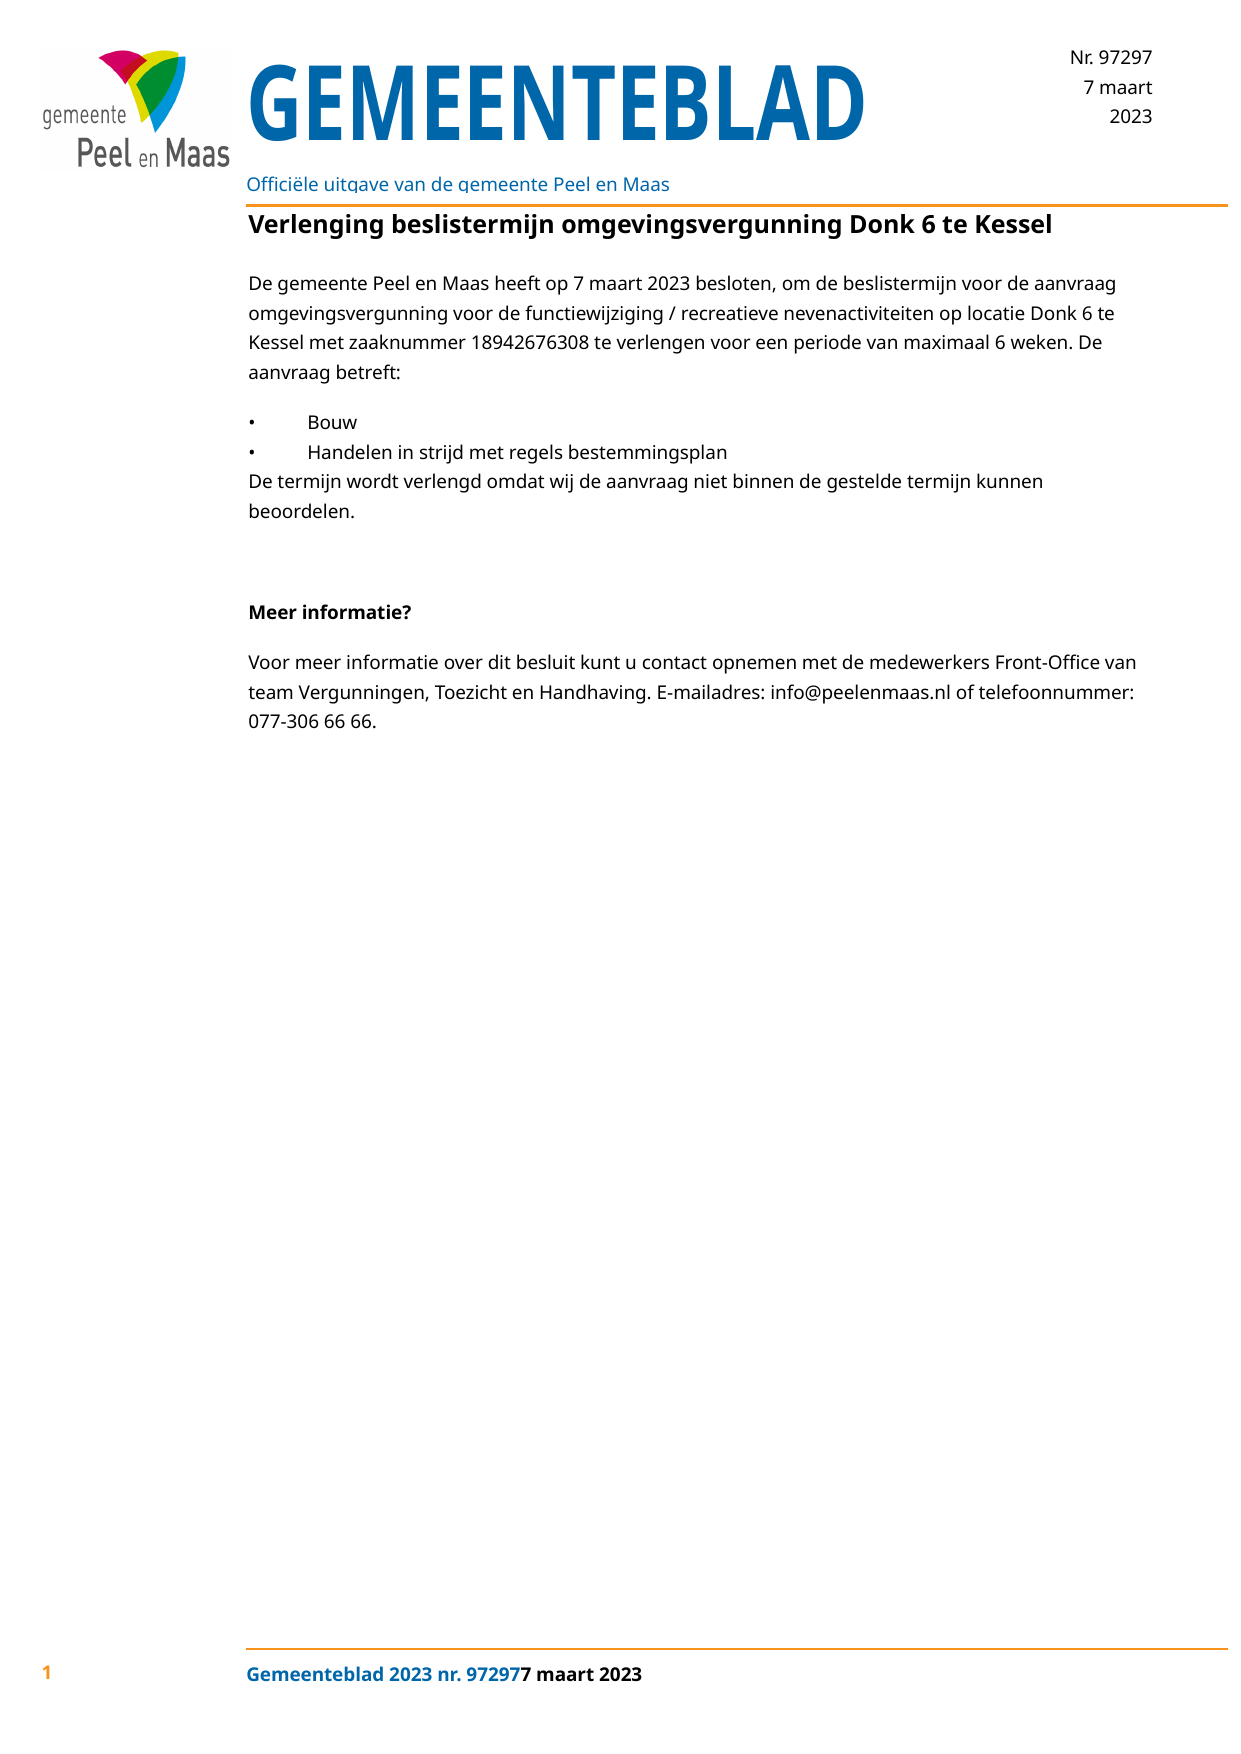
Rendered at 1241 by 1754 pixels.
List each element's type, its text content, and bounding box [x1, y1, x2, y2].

text Verlenging beslistermijn omgevingsvergunning Donk 6 te Kessel [248, 207, 1152, 241]
text De termijn wordt verlengd omdat wij de aanvraag niet binnen de gestelde termijn kunnen beoordelen. [248, 469, 1152, 524]
text De gemeente Peel en Maas heeft op 7 maart 2023 besloten, om de beslistermijn voor de aanvraag omgevingsvergunning voor de functiewijziging / recreatieve nevenactiviteiten op locatie Donk 6 te Kessel met zaaknummer 18942676308 te verlengen voor een periode van maximaal 6 weken. De aanvraag betreft: [248, 270, 1152, 385]
text Voor meer informatie over dit besluit kunt u contact opnemen met de medewerkers Front-Office van team Vergunningen, Toezicht en Handhaving. E-mailadres: info@peelenmaas.nl of telefoonnummer: 077-306 66 66. [248, 649, 1152, 734]
picture [41, 47, 231, 172]
list Handelen in strijd met regels bestemmingsplan [248, 439, 1152, 465]
text Meer informatie? [248, 599, 1152, 625]
list Bouw [248, 409, 1152, 435]
